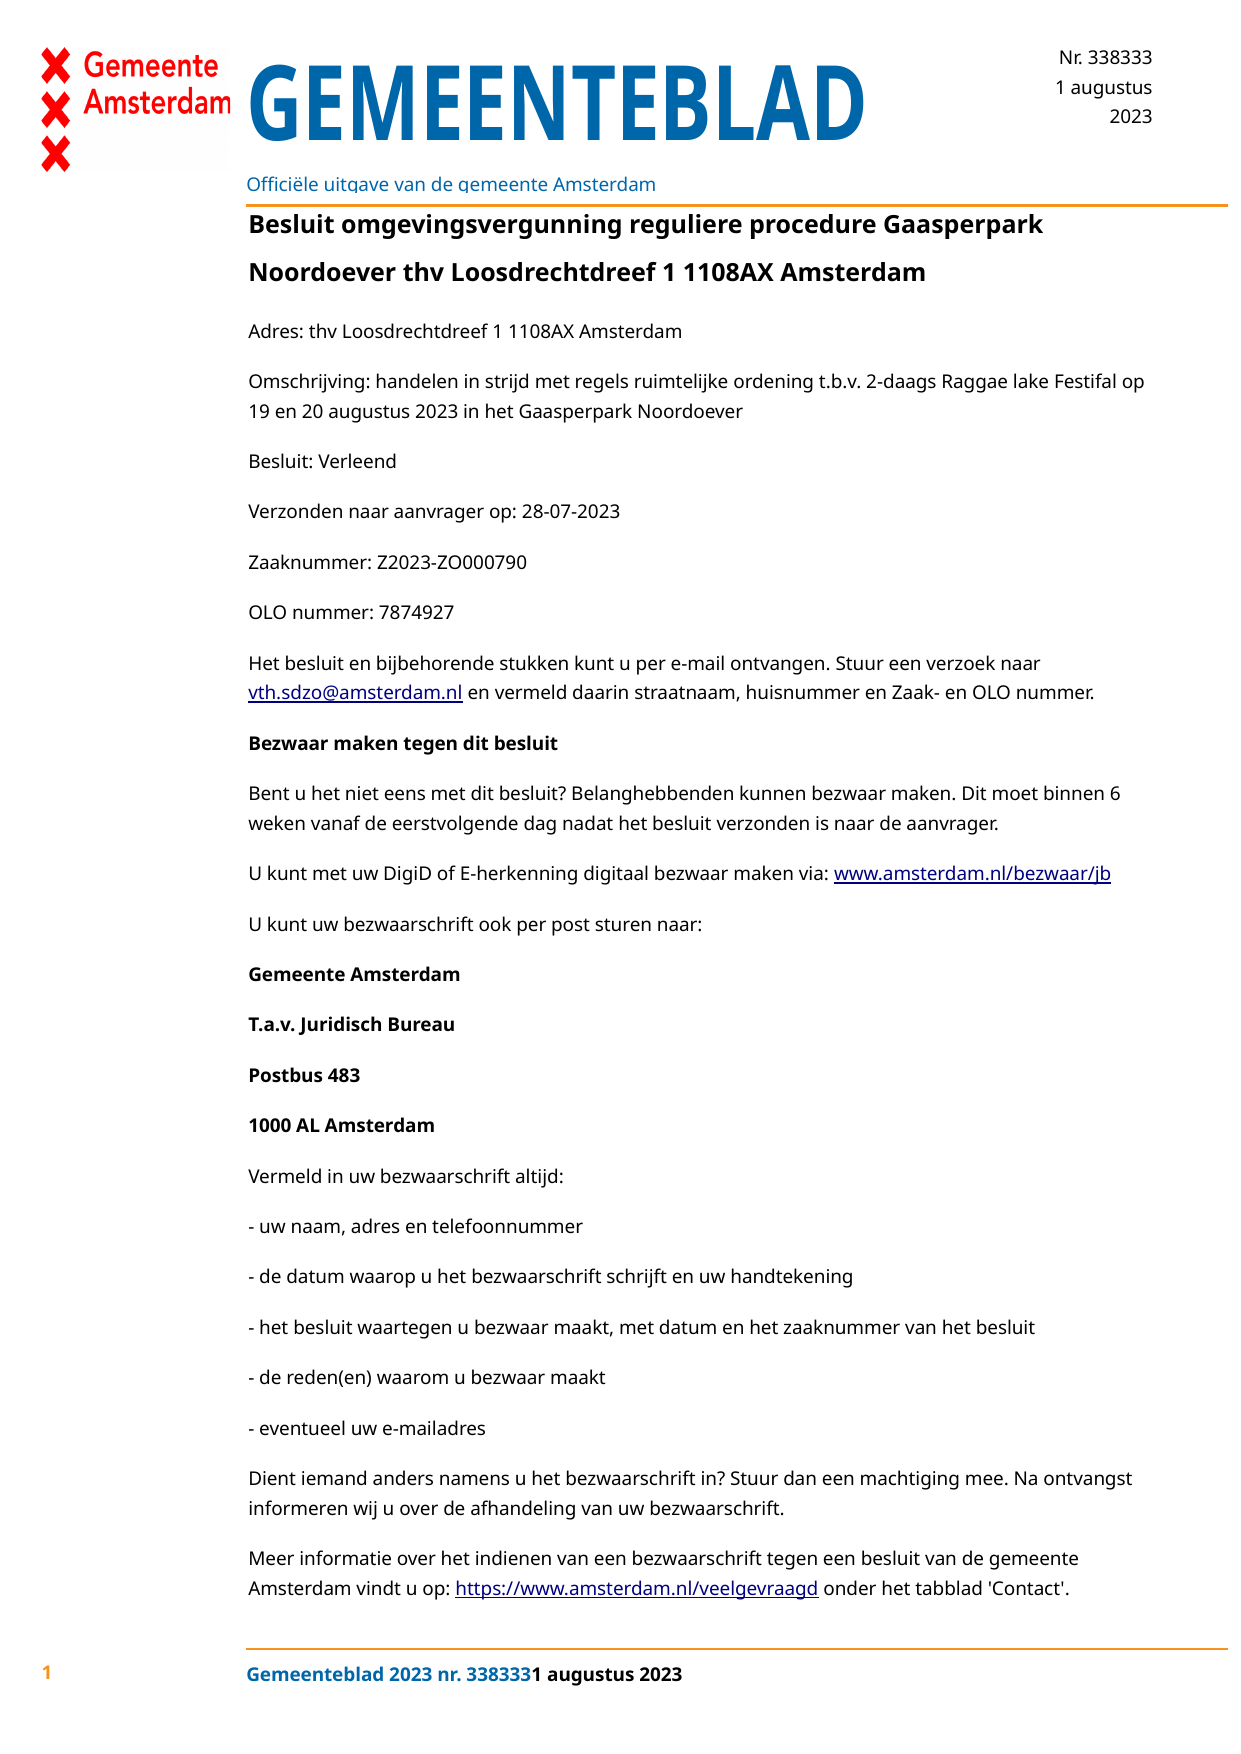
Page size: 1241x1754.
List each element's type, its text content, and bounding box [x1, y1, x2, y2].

text Besluit omgevingsvergunning reguliere procedure Gaasperpark Noordoever thv Loosdrechtdreef 1 1108AX Amsterdam [248, 207, 1152, 288]
text - uw naam, adres en telefoonnummer [248, 1213, 1152, 1239]
text Besluit: Verleend [248, 448, 1152, 474]
text Adres: thv Loosdrechtdreef 1 1108AX Amsterdam [248, 318, 1152, 344]
text - de datum waarop u het bezwaarschrift schrijft en uw handtekening [248, 1264, 1152, 1289]
text OLO nummer: 7874927 [248, 599, 1152, 625]
text Omschrijving: handelen in strijd met regels ruimtelijke ordening t.b.v. 2-daags Raggae lake Festifal op 19 en 20 augustus 2023 in het Gaasperpark Noordoever [248, 368, 1152, 424]
text U kunt uw bezwaarschrift ook per post sturen naar: [248, 911, 1152, 937]
text T.a.v. Juridisch Bureau [248, 1012, 1152, 1037]
text Gemeente Amsterdam [248, 961, 1152, 987]
text - eventueel uw e-mailadres [248, 1415, 1152, 1441]
text Meer informatie over het indienen van een bezwaarschrift tegen een besluit van de gemeente Amsterdam vindt u op: https://www.amsterdam.nl/veelgevraagd onder het tabblad 'Contact'. [248, 1545, 1152, 1601]
text Bent u het niet eens met dit besluit? Belanghebbenden kunnen bezwaar maken. Dit moet binnen 6 weken vanaf de eerstvolgende dag nadat het besluit verzonden is naar de aanvrager. [248, 780, 1152, 836]
text Verzonden naar aanvrager op: 28-07-2023 [248, 499, 1152, 524]
text - de reden(en) waarom u bezwaar maakt [248, 1364, 1152, 1390]
text 1000 AL Amsterdam [248, 1112, 1152, 1138]
text Bezwaar maken tegen dit besluit [248, 730, 1152, 756]
picture [41, 47, 231, 172]
text Zaaknummer: Z2023-ZO000790 [248, 549, 1152, 575]
text Postbus 483 [248, 1062, 1152, 1088]
text - het besluit waartegen u bezwaar maakt, met datum en het zaaknummer van het besluit [248, 1314, 1152, 1340]
text Het besluit en bijbehorende stukken kunt u per e-mail ontvangen. Stuur een verzoek naar vth.sdzo@amsterdam.nl en vermeld daarin straatnaam, huisnummer en Zaak- en OLO nummer. [248, 650, 1152, 705]
text Vermeld in uw bezwaarschrift altijd: [248, 1163, 1152, 1189]
text Dient iemand anders namens u het bezwaarschrift in? Stuur dan een machtiging mee. Na ontvangst informeren wij u over de afhandeling van uw bezwaarschrift. [248, 1465, 1152, 1521]
text U kunt met uw DigiD of E-herkenning digitaal bezwaar maken via: www.amsterdam.nl/bezwaar/jb [248, 860, 1152, 886]
